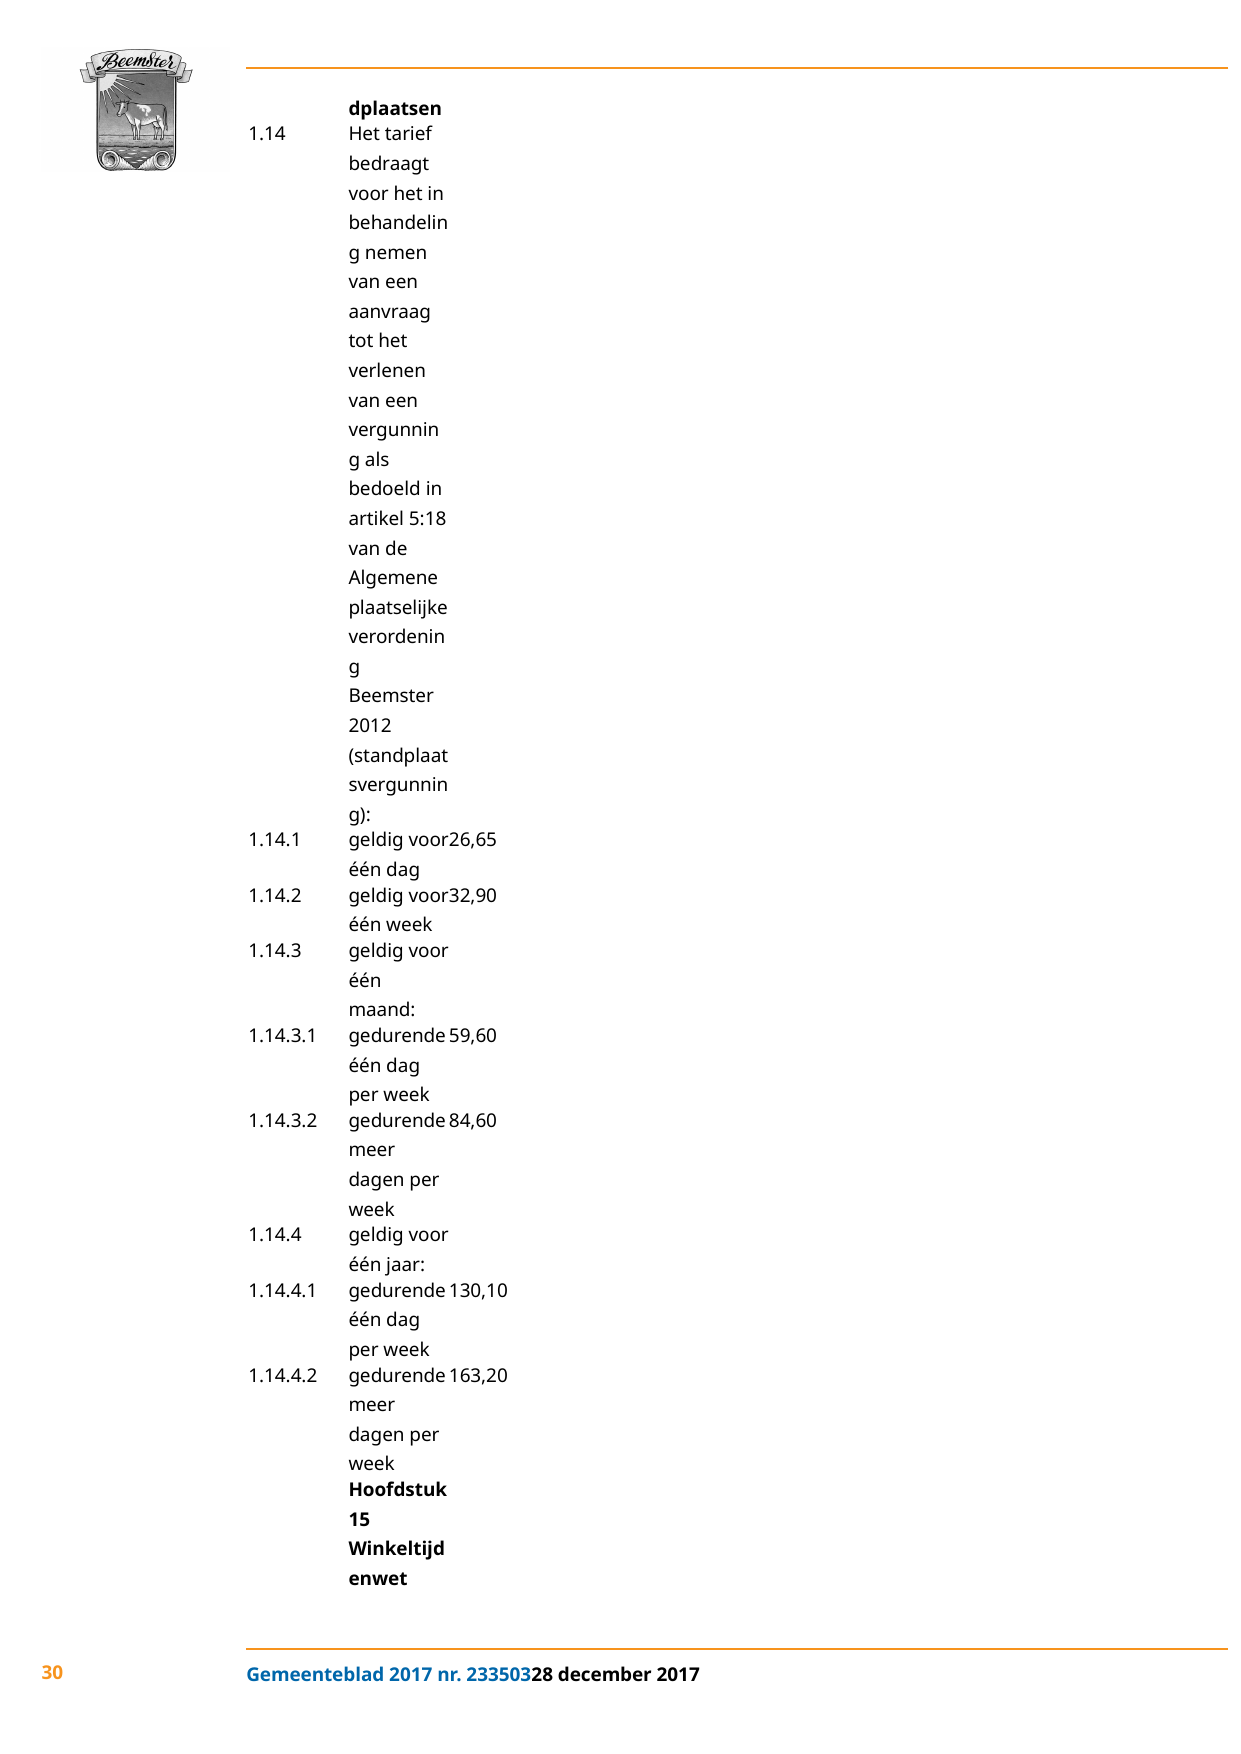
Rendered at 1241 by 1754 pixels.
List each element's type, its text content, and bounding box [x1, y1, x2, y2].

picture [41, 47, 231, 172]
table_cell 84,60 [449, 1107, 549, 1222]
table_cell [449, 937, 549, 1022]
table_cell Hoofdstuk 15 Winkeltijdenwet [348, 1476, 449, 1591]
table_cell [449, 1476, 549, 1591]
table_cell 130,10 [449, 1277, 549, 1362]
table_cell [449, 95, 549, 121]
table_cell 59,60 [449, 1022, 549, 1107]
table_cell dplaatsen [348, 95, 449, 121]
table_cell 1.14.3.1 [248, 1022, 348, 1107]
table_cell geldig voor één dag [348, 827, 449, 882]
table_cell 1.14.1 [248, 827, 348, 882]
table_cell 32,90 [449, 882, 549, 937]
table_cell gedurende meer dagen per week [348, 1107, 449, 1222]
table_cell 1.14.4.1 [248, 1277, 348, 1362]
table_cell geldig voor één jaar: [348, 1222, 449, 1277]
table_cell geldig voor één week [348, 882, 449, 937]
table_cell geldig voor één maand: [348, 937, 449, 1022]
table_cell 1.14.2 [248, 882, 348, 937]
table_cell 1.14.4.2 [248, 1362, 348, 1476]
table_cell 1.14.3.2 [248, 1107, 348, 1222]
table_cell 26,65 [449, 827, 549, 882]
table_cell [449, 121, 549, 827]
table_cell [449, 1222, 549, 1277]
table_cell gedurende één dag per week [348, 1277, 449, 1362]
table_cell gedurende één dag per week [348, 1022, 449, 1107]
table_cell 1.14 [248, 121, 348, 827]
table_cell 1.14.3 [248, 937, 348, 1022]
table_cell Het tarief bedraagt voor het in behandeling nemen van een aanvraag tot het verlenen van een vergunning als bedoeld in artikel 5:18 van de Algemene plaatselijke verordening Beemster 2012 (standplaatsvergunning): [348, 121, 449, 827]
table_cell 163,20 [449, 1362, 549, 1476]
table_cell gedurende meer dagen per week [348, 1362, 449, 1476]
table_cell [248, 95, 348, 121]
table_cell [248, 1476, 348, 1591]
table_cell 1.14.4 [248, 1222, 348, 1277]
